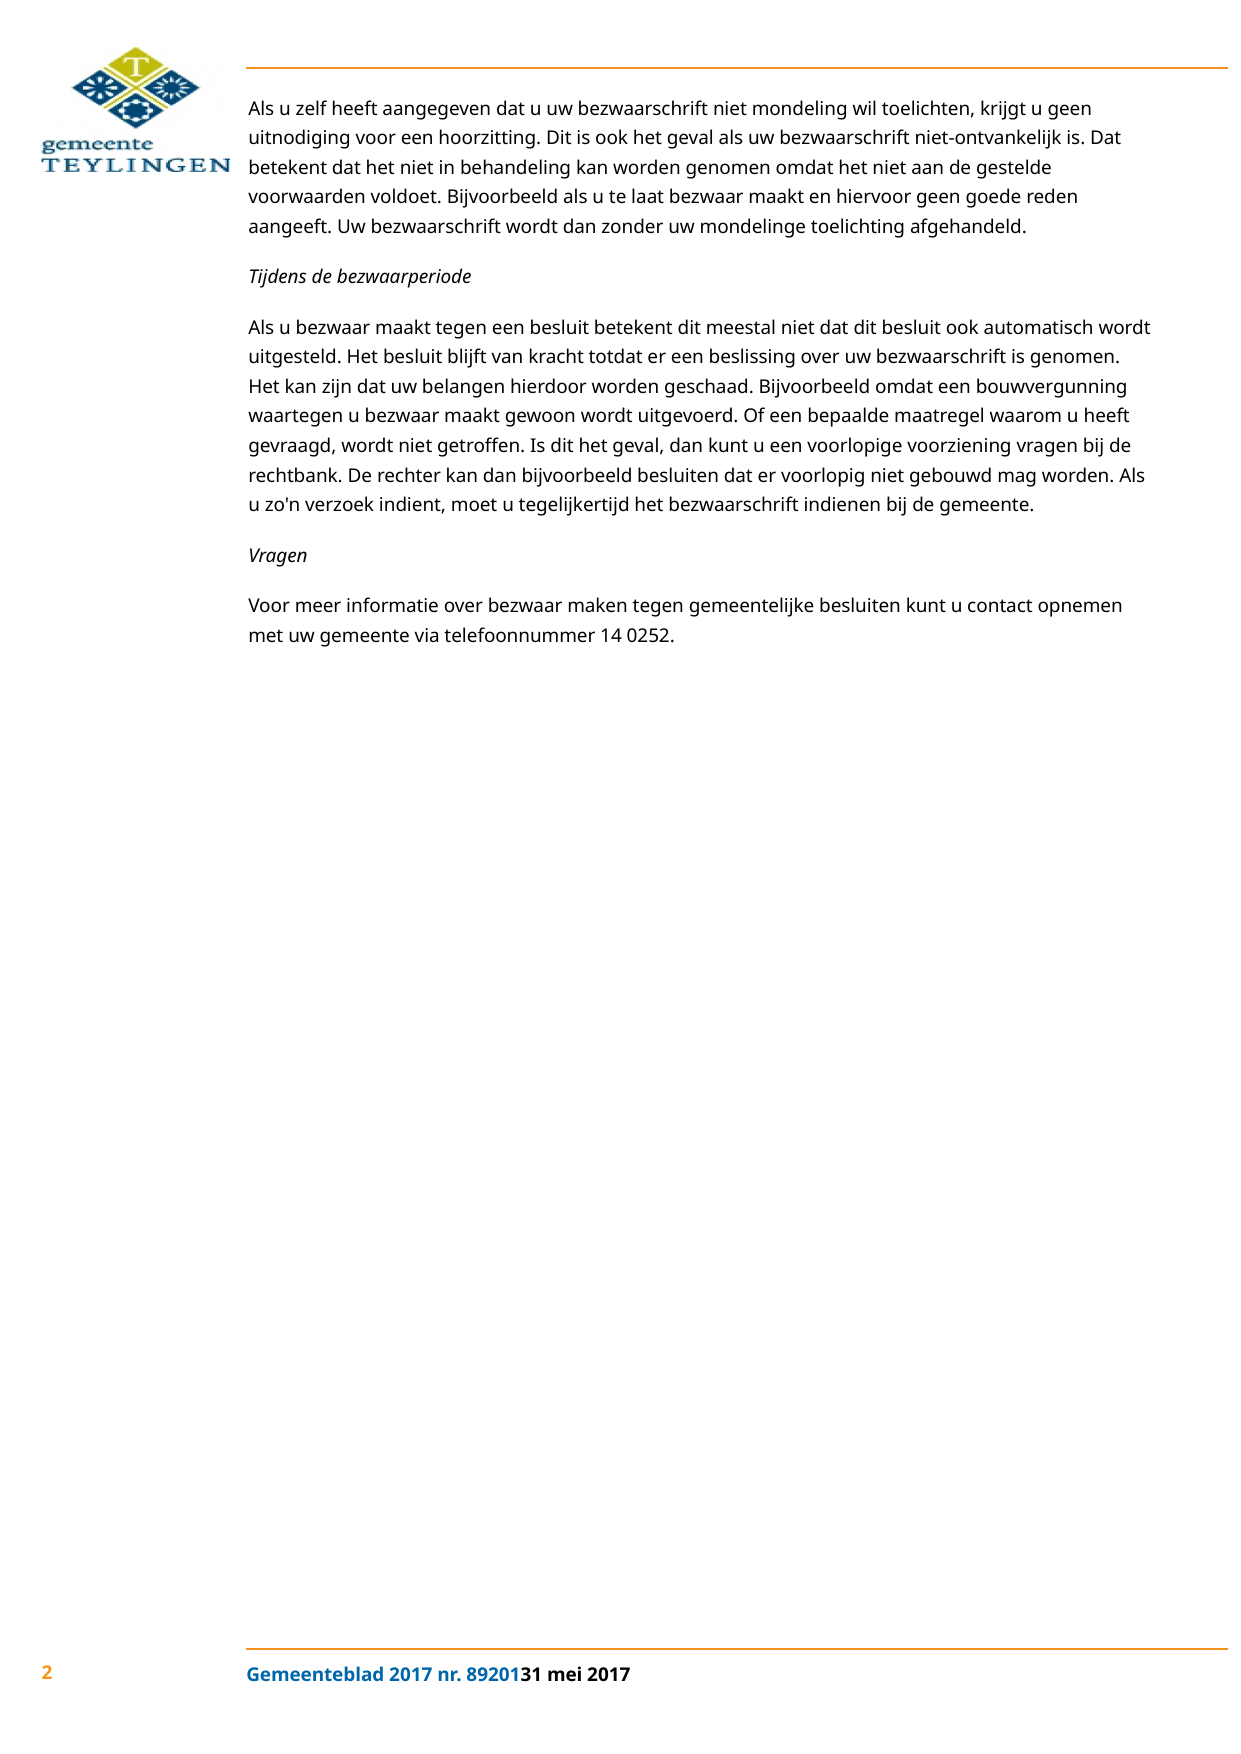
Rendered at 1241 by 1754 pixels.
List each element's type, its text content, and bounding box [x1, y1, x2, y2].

picture [41, 47, 231, 172]
text Tijdens de bezwaarperiode [248, 263, 1152, 289]
text Als u bezwaar maakt tegen een besluit betekent dit meestal niet dat dit besluit ook automatisch wordt uitgesteld. Het besluit blijft van kracht totdat er een beslissing over uw bezwaarschrift is genomen. Het kan zijn dat uw belangen hierdoor worden geschaad. Bijvoorbeeld omdat een bouwvergunning waartegen u bezwaar maakt gewoon wordt uitgevoerd. Of een bepaalde maatregel waarom u heeft gevraagd, wordt niet getroffen. Is dit het geval, dan kunt u een voorlopige voorziening vragen bij de rechtbank. De rechter kan dan bijvoorbeeld besluiten dat er voorlopig niet gebouwd mag worden. Als u zo'n verzoek indient, moet u tegelijkertijd het bezwaarschrift indienen bij de gemeente. [248, 314, 1152, 517]
text Vragen [248, 542, 1152, 568]
text Als u zelf heeft aangegeven dat u uw bezwaarschrift niet mondeling wil toelichten, krijgt u geen uitnodiging voor een hoorzitting. Dit is ook het geval als uw bezwaarschrift niet-ontvankelijk is. Dat betekent dat het niet in behandeling kan worden genomen omdat het niet aan de gestelde voorwaarden voldoet. Bijvoorbeeld als u te laat bezwaar maakt en hiervoor geen goede reden aangeeft. Uw bezwaarschrift wordt dan zonder uw mondelinge toelichting afgehandeld. [248, 95, 1152, 239]
text Voor meer informatie over bezwaar maken tegen gemeentelijke besluiten kunt u contact opnemen met uw gemeente via telefoonnummer 14 0252. [248, 592, 1152, 648]
